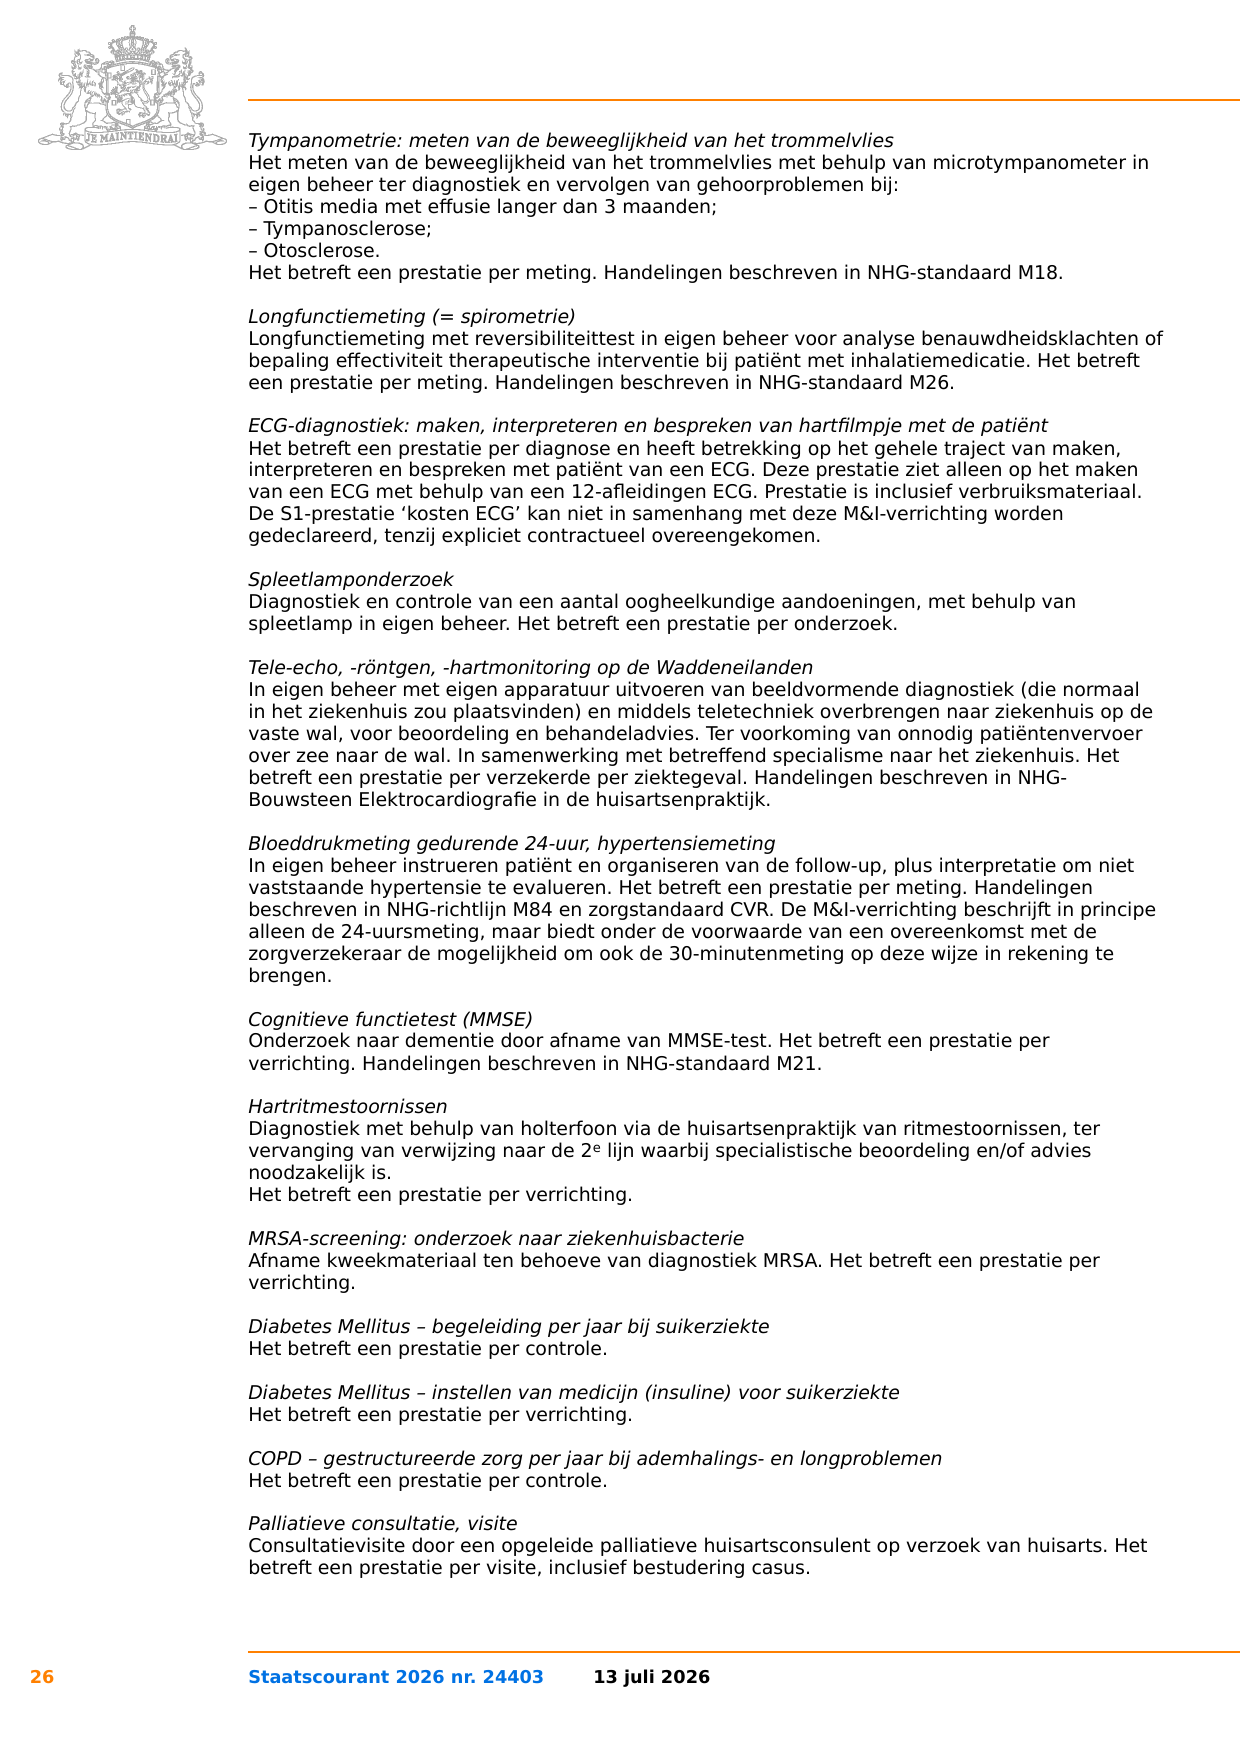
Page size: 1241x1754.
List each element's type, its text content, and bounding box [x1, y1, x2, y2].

subtitle Bloeddrukmeting gedurende 24-uur, hypertensiemeting [248, 833, 1163, 855]
text Het meten van de beweeglijkheid van het trommelvlies met behulp van microtympanometer in eigen beheer ter diagnostiek en vervolgen van gehoorproblemen bij: [248, 152, 1163, 196]
text Longfunctiemeting met reversibiliteittest in eigen beheer voor analyse benauwdheidsklachten of bepaling effectiviteit therapeutische interventie bij patiënt met inhalatiemedicatie. Het betreft een prestatie per meting. Handelingen beschreven in NHG-standaard M26. [248, 328, 1163, 393]
subtitle Tympanometrie: meten van de beweeglijkheid van het trommelvlies [248, 130, 1163, 152]
text In eigen beheer instrueren patiënt en organiseren van de follow-up, plus interpretatie om niet vaststaande hypertensie te evalueren. Het betreft een prestatie per meting. Handelingen beschreven in NHG-richtlijn M84 en zorgstandaard CVR. De M&I-verrichting beschrijft in principe alleen de 24-uursmeting, maar biedt onder de voorwaarde van een overeenkomst met de zorgverzekeraar de mogelijkheid om ook de 30-minutenmeting op deze wijze in rekening te brengen. [248, 855, 1163, 987]
text Diagnostiek met behulp van holterfoon via de huisartsenpraktijk van ritmestoornissen, ter vervanging van verwijzing naar de 2e lijn waarbij specialistische beoordeling en/of advies noodzakelijk is. [248, 1118, 1163, 1184]
subtitle Palliatieve consultatie, visite [248, 1513, 1163, 1535]
text – Otitis media met effusie langer dan 3 maanden; [248, 196, 1163, 218]
subtitle ECG-diagnostiek: maken, interpreteren en bespreken van hartfilmpje met de patiënt [248, 415, 1163, 437]
subtitle Tele-echo, -röntgen, -hartmonitoring op de Waddeneilanden [248, 657, 1163, 679]
text – Tympanosclerose; [248, 218, 1163, 240]
subtitle Diabetes Mellitus – begeleiding per jaar bij suikerziekte [248, 1316, 1163, 1338]
text Het betreft een prestatie per diagnose en heeft betrekking op het gehele traject van maken, interpreteren en bespreken met patiënt van een ECG. Deze prestatie ziet alleen op het maken van een ECG met behulp van een 12-afleidingen ECG. Prestatie is inclusief verbruiksmateriaal. De S1-prestatie ‘kosten ECG’ kan niet in samenhang met deze M&I-verrichting worden gedeclareerd, tenzij expliciet contractueel overeengekomen. [248, 437, 1163, 547]
text Het betreft een prestatie per controle. [248, 1469, 1163, 1491]
subtitle Hartritmestoornissen [248, 1096, 1163, 1118]
text Het betreft een prestatie per meting. Handelingen beschreven in NHG-standaard M18. [248, 262, 1163, 284]
text Diagnostiek en controle van een aantal oogheelkundige aandoeningen, met behulp van spleetlamp in eigen beheer. Het betreft een prestatie per onderzoek. [248, 591, 1163, 635]
subtitle Spleetlamponderzoek [248, 569, 1163, 591]
subtitle Diabetes Mellitus – instellen van medicijn (insuline) voor suikerziekte [248, 1382, 1163, 1404]
text – Otosclerose. [248, 240, 1163, 262]
text Het betreft een prestatie per verrichting. [248, 1404, 1163, 1426]
text Het betreft een prestatie per controle. [248, 1338, 1163, 1360]
text Consultatievisite door een opgeleide palliatieve huisartsconsulent op verzoek van huisarts. Het betreft een prestatie per visite, inclusief bestudering casus. [248, 1535, 1163, 1579]
text Afname kweekmateriaal ten behoeve van diagnostiek MRSA. Het betreft een prestatie per verrichting. [248, 1250, 1163, 1294]
subtitle MRSA-screening: onderzoek naar ziekenhuisbacterie [248, 1228, 1163, 1250]
subtitle Longfunctiemeting (= spirometrie) [248, 306, 1163, 328]
text In eigen beheer met eigen apparatuur uitvoeren van beeldvormende diagnostiek (die normaal in het ziekenhuis zou plaatsvinden) en middels teletechniek overbrengen naar ziekenhuis op de vaste wal, voor beoordeling en behandeladvies. Ter voorkoming van onnodig patiëntenvervoer over zee naar de wal. In samenwerking met betreffend specialisme naar het ziekenhuis. Het betreft een prestatie per verzekerde per ziektegeval. Handelingen beschreven in NHG-Bouwsteen Elektrocardiografie in de huisartsenpraktijk. [248, 679, 1163, 811]
subtitle Cognitieve functietest (MMSE) [248, 1008, 1163, 1030]
text Het betreft een prestatie per verrichting. [248, 1184, 1163, 1206]
picture [38, 25, 227, 150]
text Onderzoek naar dementie door afname van MMSE-test. Het betreft een prestatie per verrichting. Handelingen beschreven in NHG-standaard M21. [248, 1030, 1163, 1074]
subtitle COPD – gestructureerde zorg per jaar bij ademhalings- en longproblemen [248, 1447, 1163, 1469]
